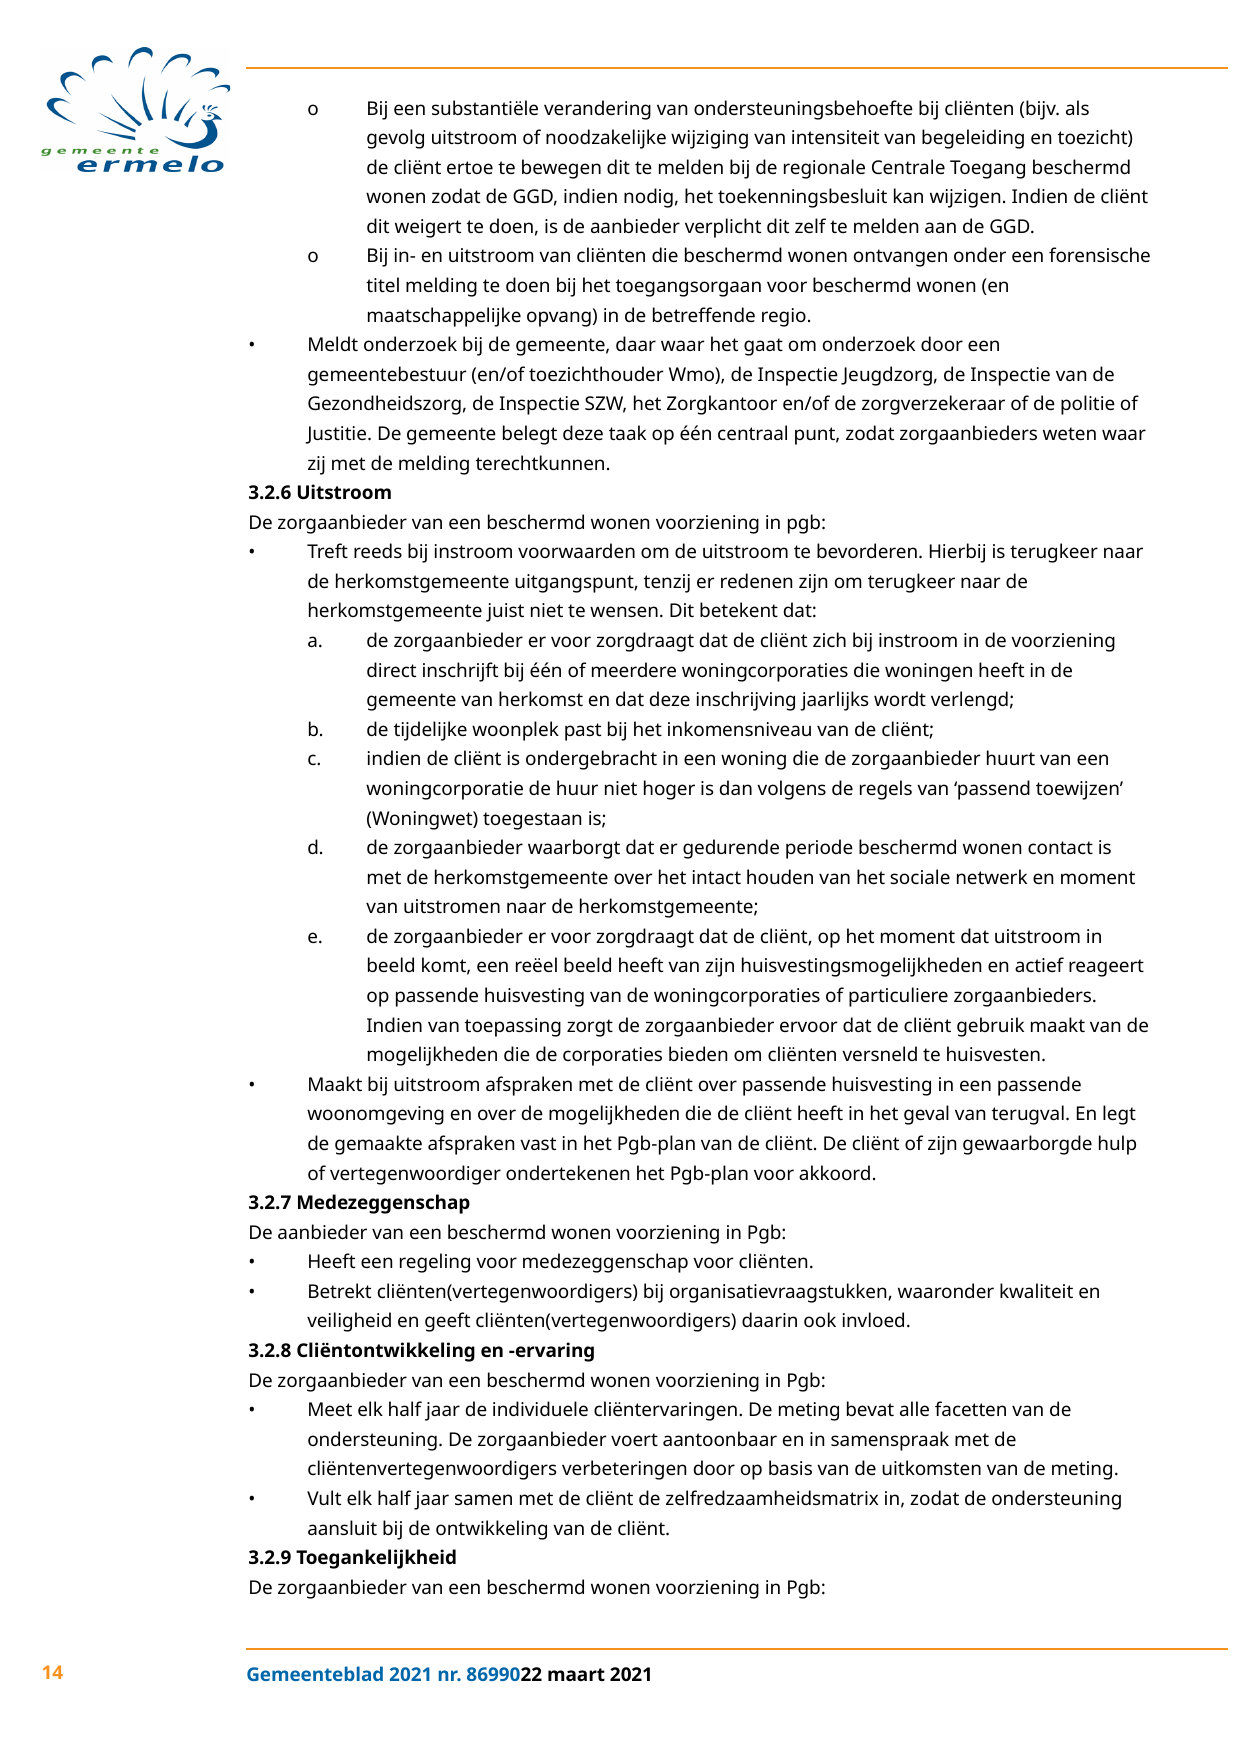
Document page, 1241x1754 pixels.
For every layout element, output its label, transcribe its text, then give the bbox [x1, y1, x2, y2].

text De zorgaanbieder van een beschermd wonen voorziening in pgb: [248, 509, 1152, 535]
text De aanbieder van een beschermd wonen voorziening in Pgb: [248, 1219, 1152, 1245]
text 3.2.6 Uitstroom [248, 479, 1152, 505]
list Betrekt cliënten(vertegenwoordigers) bij organisatievraagstukken, waaronder kwaliteit en veiligheid en geeft cliënten(vertegenwoordigers) daarin ook invloed. [248, 1278, 1152, 1333]
list Maakt bij uitstroom afspraken met de cliënt over passende huisvesting in een passende woonomgeving en over de mogelijkheden die de cliënt heeft in het geval van terugval. En legt de gemaakte afspraken vast in het Pgb-plan van de cliënt. De cliënt of zijn gewaarborgde hulp of vertegenwoordiger ondertekenen het Pgb-plan voor akkoord. [248, 1071, 1152, 1186]
list indien de cliënt is ondergebracht in een woning die de zorgaanbieder huurt van een woningcorporatie de huur niet hoger is dan volgens de regels van ‘passend toewijzen’ (Woningwet) toegestaan is; [307, 746, 1152, 831]
list de zorgaanbieder waarborgt dat er gedurende periode beschermd wonen contact is met de herkomstgemeente over het intact houden van het sociale netwerk en moment van uitstromen naar de herkomstgemeente; [307, 834, 1152, 919]
text 3.2.7 Medezeggenschap [248, 1189, 1152, 1215]
picture [41, 47, 231, 172]
text De zorgaanbieder van een beschermd wonen voorziening in Pgb: [248, 1367, 1152, 1393]
list Meldt onderzoek bij de gemeente, daar waar het gaat om onderzoek door een gemeentebestuur (en/of toezichthouder Wmo), de Inspectie Jeugdzorg, de Inspectie van de Gezondheidszorg, de Inspectie SZW, het Zorgkantoor en/of de zorgverzekeraar of de politie of Justitie. De gemeente belegt deze taak op één centraal punt, zodat zorgaanbieders weten waar zij met de melding terechtkunnen. [248, 331, 1152, 476]
list Meet elk half jaar de individuele cliëntervaringen. De meting bevat alle facetten van de ondersteuning. De zorgaanbieder voert aantoonbaar en in samenspraak met de cliëntenvertegenwoordigers verbeteringen door op basis van de uitkomsten van de meting. [248, 1396, 1152, 1481]
list de zorgaanbieder er voor zorgdraagt dat de cliënt zich bij instroom in de voorziening direct inschrijft bij één of meerdere woningcorporaties die woningen heeft in de gemeente van herkomst en dat deze inschrijving jaarlijks wordt verlengd; [307, 627, 1152, 712]
text 3.2.9 Toegankelijkheid [248, 1544, 1152, 1570]
text De zorgaanbieder van een beschermd wonen voorziening in Pgb: [248, 1574, 1152, 1600]
list de tijdelijke woonplek past bij het inkomensniveau van de cliënt; [307, 716, 1152, 742]
text 3.2.8 Cliëntontwikkeling en -ervaring [248, 1337, 1152, 1363]
list Bij in- en uitstroom van cliënten die beschermd wonen ontvangen onder een forensische titel melding te doen bij het toegangsorgaan voor beschermd wonen (en maatschappelijke opvang) in de betreffende regio. [307, 243, 1152, 328]
list Bij een substantiële verandering van ondersteuningsbehoefte bij cliënten (bijv. als gevolg uitstroom of noodzakelijke wijziging van intensiteit van begeleiding en toezicht) de cliënt ertoe te bewegen dit te melden bij de regionale Centrale Toegang beschermd wonen zodat de GGD, indien nodig, het toekenningsbesluit kan wijzigen. Indien de cliënt dit weigert te doen, is de aanbieder verplicht dit zelf te melden aan de GGD. [307, 95, 1152, 239]
list Heeft een regeling voor medezeggenschap voor cliënten. [248, 1248, 1152, 1274]
list Vult elk half jaar samen met de cliënt de zelfredzaamheidsmatrix in, zodat de ondersteuning aansluit bij de ontwikkeling van de cliënt. [248, 1485, 1152, 1541]
list Treft reeds bij instroom voorwaarden om de uitstroom te bevorderen. Hierbij is terugkeer naar de herkomstgemeente uitgangspunt, tenzij er redenen zijn om terugkeer naar de herkomstgemeente juist niet te wensen. Dit betekent dat: [248, 538, 1152, 623]
list de zorgaanbieder er voor zorgdraagt dat de cliënt, op het moment dat uitstroom in beeld komt, een reëel beeld heeft van zijn huisvestingsmogelijkheden en actief reageert op passende huisvesting van de woningcorporaties of particuliere zorgaanbieders. Indien van toepassing zorgt de zorgaanbieder ervoor dat de cliënt gebruik maakt van de mogelijkheden die de corporaties bieden om cliënten versneld te huisvesten. [307, 923, 1152, 1067]
